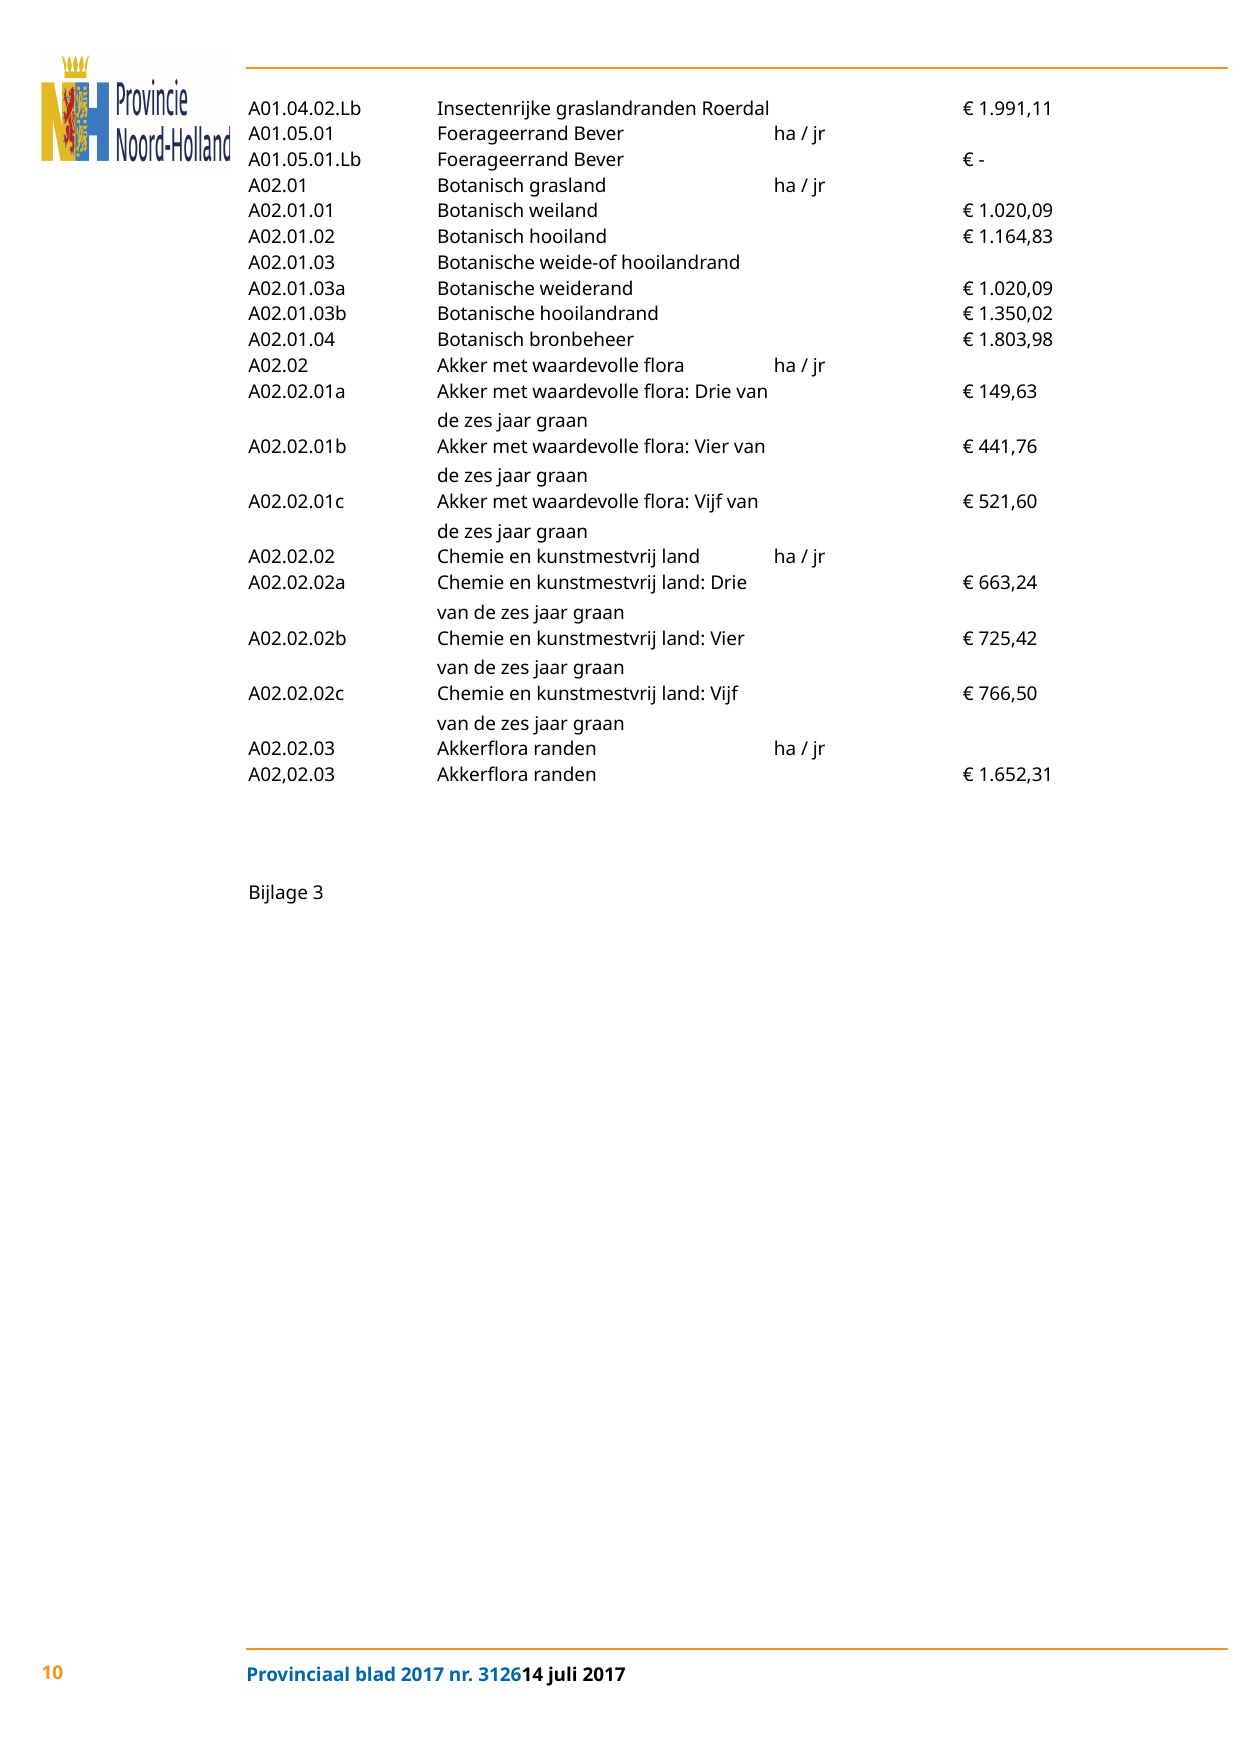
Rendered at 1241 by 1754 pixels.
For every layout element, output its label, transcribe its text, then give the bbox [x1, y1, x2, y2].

table_cell [963, 544, 1152, 569]
table_cell [774, 249, 963, 275]
table_cell Botanische hooilandrand [437, 301, 774, 326]
table_cell [774, 275, 963, 301]
table_cell ha / jr [774, 544, 963, 569]
table_cell Chemie en kunstmestvrij land: Drie van de zes jaar graan [437, 570, 774, 625]
table_cell [774, 301, 963, 326]
table_cell Botanisch weiland [437, 198, 774, 223]
table_cell A02.01.01 [248, 198, 437, 223]
table_cell ha / jr [774, 352, 963, 378]
picture [41, 47, 231, 172]
table_cell € 1.803,98 [963, 326, 1152, 352]
table_cell € 521,60 [963, 489, 1152, 544]
table_cell Foerageerrand Bever [437, 121, 774, 146]
table_cell Foerageerrand Bever [437, 146, 774, 172]
table_cell Akker met waardevolle flora [437, 352, 774, 378]
table_cell [774, 146, 963, 172]
table_cell [774, 625, 963, 680]
table_cell Chemie en kunstmestvrij land: Vijf van de zes jaar graan [437, 680, 774, 735]
table_cell A01.05.01 [248, 121, 437, 146]
table_cell Chemie en kunstmestvrij land [437, 544, 774, 569]
table_cell A02.02.01a [248, 378, 437, 433]
table_cell € 1.991,11 [963, 95, 1152, 121]
table_cell A02.02.01b [248, 433, 437, 488]
table_cell A02.02.02b [248, 625, 437, 680]
table_cell [774, 326, 963, 352]
table_cell Akkerflora randen [437, 735, 774, 761]
table_cell A02.01.02 [248, 224, 437, 249]
table_cell A02.02.03 [248, 735, 437, 761]
table_cell A02.01.03a [248, 275, 437, 301]
table_cell A01.05.01.Lb [248, 146, 437, 172]
table_cell A02.02.01c [248, 489, 437, 544]
table_cell [774, 378, 963, 433]
table_cell € 663,24 [963, 570, 1152, 625]
table_cell A02.01.04 [248, 326, 437, 352]
table_cell A02.01 [248, 172, 437, 198]
table_cell [774, 570, 963, 625]
table_cell A02.02.02 [248, 544, 437, 569]
table_cell A02.02.02a [248, 570, 437, 625]
table_cell ha / jr [774, 172, 963, 198]
table_cell A02,02.03 [248, 761, 437, 787]
table_cell Akkerflora randen [437, 761, 774, 787]
table_cell € - [963, 146, 1152, 172]
table_cell Akker met waardevolle flora: Drie van de zes jaar graan [437, 378, 774, 433]
table_cell ha / jr [774, 735, 963, 761]
table_cell [774, 198, 963, 223]
table_cell € 1.350,02 [963, 301, 1152, 326]
table_cell € 725,42 [963, 625, 1152, 680]
table_cell [774, 680, 963, 735]
table_cell [774, 489, 963, 544]
table_cell [774, 761, 963, 787]
table_cell A02.01.03 [248, 249, 437, 275]
table_cell € 1.164,83 [963, 224, 1152, 249]
table_cell Akker met waardevolle flora: Vijf van de zes jaar graan [437, 489, 774, 544]
table_cell ha / jr [774, 121, 963, 146]
table_cell A02.01.03b [248, 301, 437, 326]
table_cell [963, 352, 1152, 378]
table_cell Chemie en kunstmestvrij land: Vier van de zes jaar graan [437, 625, 774, 680]
table_cell [774, 224, 963, 249]
table_cell [963, 735, 1152, 761]
table_cell Botanisch hooiland [437, 224, 774, 249]
table_cell € 766,50 [963, 680, 1152, 735]
table_cell € 441,76 [963, 433, 1152, 488]
table_cell Insectenrijke graslandranden Roerdal [437, 95, 774, 121]
table_cell Botanische weiderand [437, 275, 774, 301]
table_cell Botanische weide-of hooilandrand [437, 249, 774, 275]
table_cell [963, 172, 1152, 198]
table_cell Botanisch grasland [437, 172, 774, 198]
table_cell [774, 433, 963, 488]
table_cell [963, 249, 1152, 275]
table_cell € 149,63 [963, 378, 1152, 433]
table_cell [963, 121, 1152, 146]
table_cell A02.02.02c [248, 680, 437, 735]
table_cell A01.04.02.Lb [248, 95, 437, 121]
text Bijlage 3 [248, 879, 1152, 904]
table_cell A02.02 [248, 352, 437, 378]
table_cell Botanisch bronbeheer [437, 326, 774, 352]
table_cell Akker met waardevolle flora: Vier van de zes jaar graan [437, 433, 774, 488]
table_cell € 1.020,09 [963, 275, 1152, 301]
table_cell € 1.020,09 [963, 198, 1152, 223]
table_cell [774, 95, 963, 121]
table_cell € 1.652,31 [963, 761, 1152, 787]
